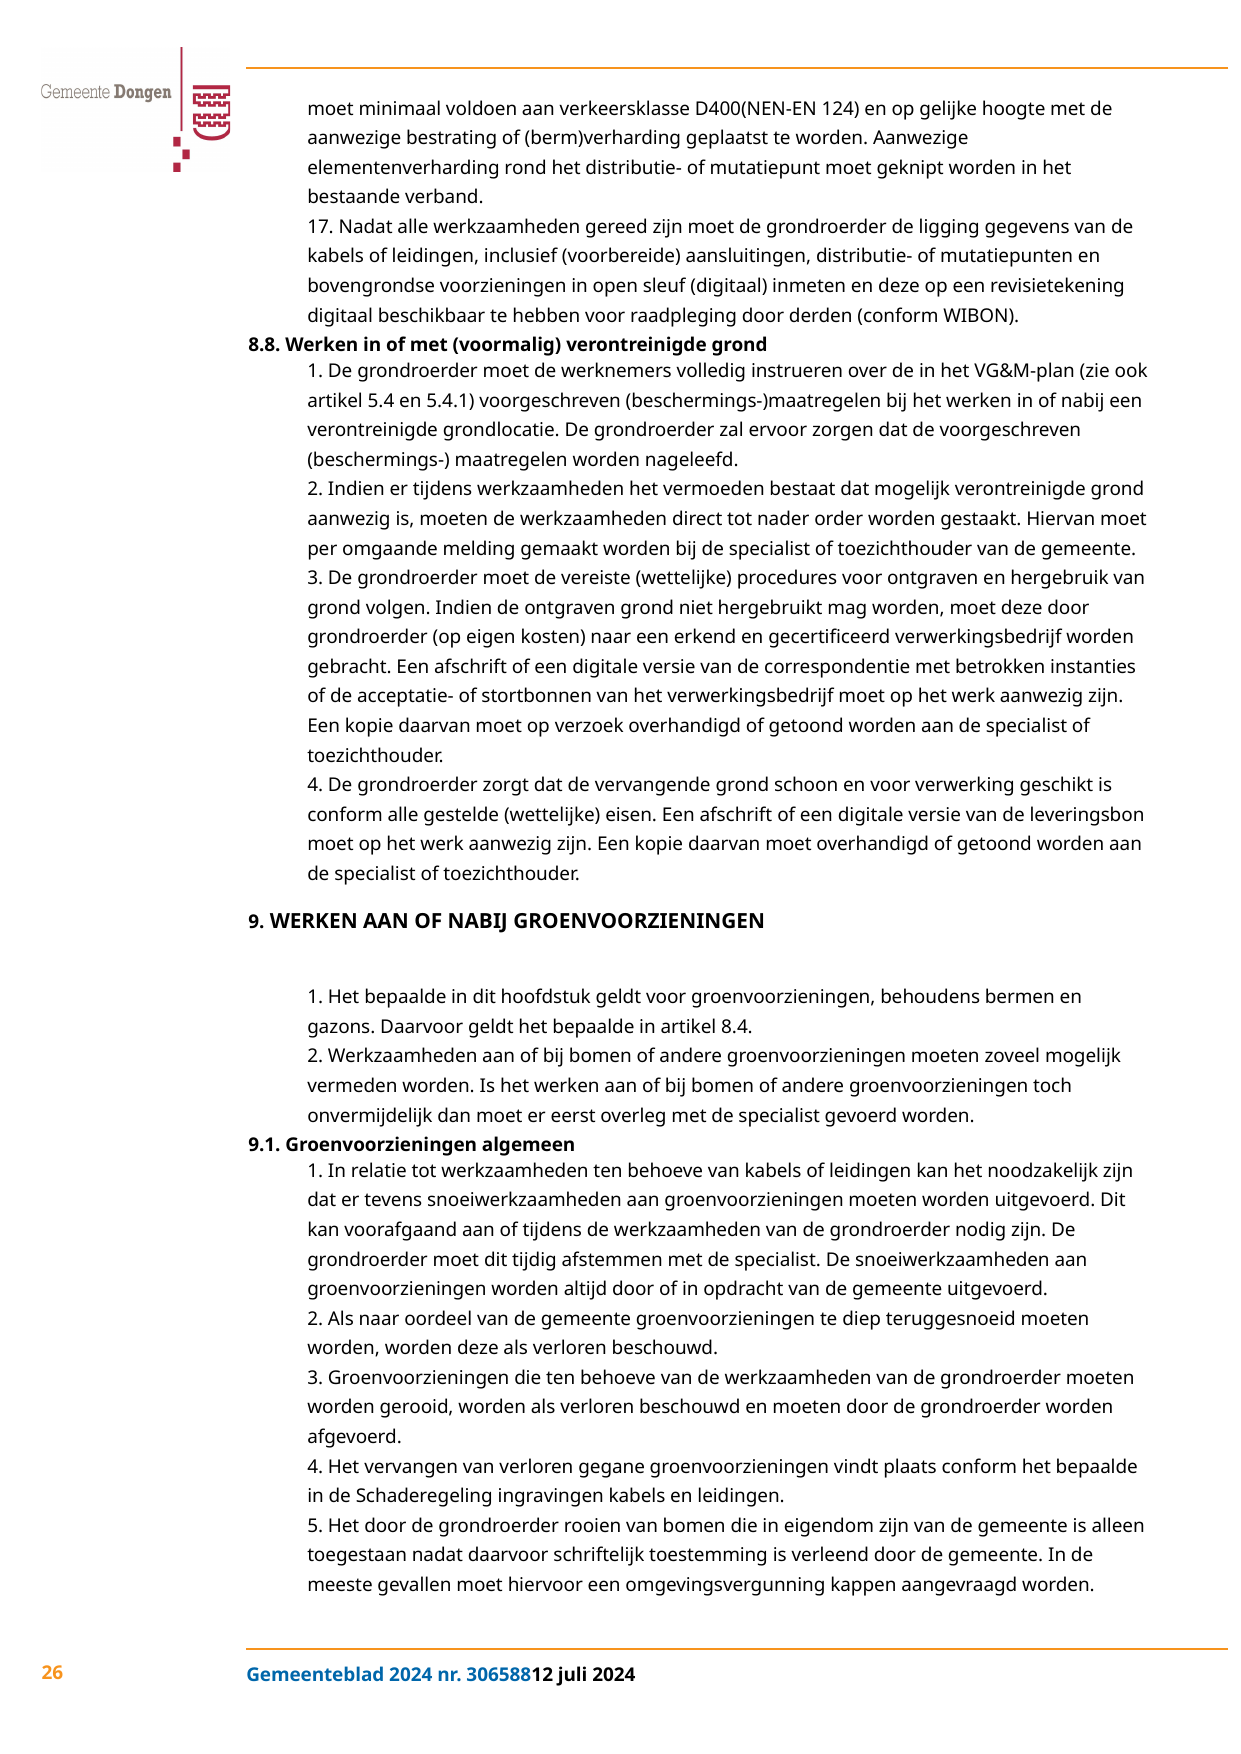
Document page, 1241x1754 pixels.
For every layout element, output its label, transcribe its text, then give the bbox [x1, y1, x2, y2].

list 3. De grondroerder moet de vereiste (wettelijke) procedures voor ontgraven en hergebruik van grond volgen. Indien de ontgraven grond niet hergebruikt mag worden, moet deze door grondroerder (op eigen kosten) naar een erkend en gecertificeerd verwerkingsbedrijf worden gebracht. Een afschrift of een digitale versie van de correspondentie met betrokken instanties of de acceptatie- of stortbonnen van het verwerkingsbedrijf moet op het werk aanwezig zijn. Een kopie daarvan moet op verzoek overhandigd of getoond worden aan de specialist of toezichthouder. [248, 564, 1152, 767]
picture [41, 47, 231, 172]
list 2. Werkzaamheden aan of bij bomen of andere groenvoorzieningen moeten zoveel mogelijk vermeden worden. Is het werken aan of bij bomen of andere groenvoorzieningen toch onvermijdelijk dan moet er eerst overleg met de specialist gevoerd worden. [248, 1043, 1152, 1127]
list 3. Groenvoorzieningen die ten behoeve van de werkzaamheden van de grondroerder moeten worden gerooid, worden als verloren beschouwd en moeten door de grondroerder worden afgevoerd. [248, 1364, 1152, 1449]
list 1. De grondroerder moet de werknemers volledig instrueren over de in het VG&M-plan (zie ook artikel 5.4 en 5.4.1) voorgeschreven (beschermings-)maatregelen bij het werken in of nabij een verontreinigde grondlocatie. De grondroerder zal ervoor zorgen dat de voorgeschreven (beschermings-) maatregelen worden nageleefd. [248, 357, 1152, 472]
text 8.8. Werken in of met (voormalig) verontreinigde grond [248, 331, 1152, 357]
list 4. Het vervangen van verloren gegane groenvoorzieningen vindt plaats conform het bepaalde in de Schaderegeling ingravingen kabels en leidingen. [248, 1453, 1152, 1508]
list 2. Indien er tijdens werkzaamheden het vermoeden bestaat dat mogelijk verontreinigde grond aanwezig is, moeten de werkzaamheden direct tot nader order worden gestaakt. Hiervan moet per omgaande melding gemaakt worden bij de specialist of toezichthouder van de gemeente. [248, 476, 1152, 560]
list 5. Het door de grondroerder rooien van bomen die in eigendom zijn van de gemeente is alleen toegestaan nadat daarvoor schriftelijk toestemming is verleend door de gemeente. In de meeste gevallen moet hiervoor een omgevingsvergunning kappen aangevraagd worden. [248, 1512, 1152, 1597]
list 1. Het bepaalde in dit hoofdstuk geldt voor groenvoorzieningen, behoudens bermen en gazons. Daarvoor geldt het bepaalde in artikel 8.4. [248, 983, 1152, 1039]
list moet minimaal voldoen aan verkeersklasse D400(NEN-EN 124) en op gelijke hoogte met de aanwezige bestrating of (berm)verharding geplaatst te worden. Aanwezige elementenverharding rond het distributie- of mutatiepunt moet geknipt worden in het bestaande verband. [248, 95, 1152, 209]
list 17. Nadat alle werkzaamheden gereed zijn moet de grondroerder de ligging gegevens van de kabels of leidingen, inclusief (voorbereide) aansluitingen, distributie- of mutatiepunten en bovengrondse voorzieningen in open sleuf (digitaal) inmeten en deze op een revisietekening digitaal beschikbaar te hebben voor raadpleging door derden (conform WIBON). [248, 213, 1152, 328]
text 9.1. Groenvoorzieningen algemeen [248, 1131, 1152, 1157]
text 9. WERKEN AAN OF NABIJ GROENVOORZIENINGEN [248, 906, 1152, 934]
list 4. De grondroerder zorgt dat de vervangende grond schoon en voor verwerking geschikt is conform alle gestelde (wettelijke) eisen. Een afschrift of een digitale versie van de leveringsbon moet op het werk aanwezig zijn. Een kopie daarvan moet overhandigd of getoond worden aan de specialist of toezichthouder. [248, 771, 1152, 886]
list 1. In relatie tot werkzaamheden ten behoeve van kabels of leidingen kan het noodzakelijk zijn dat er tevens snoeiwerkzaamheden aan groenvoorzieningen moeten worden uitgevoerd. Dit kan voorafgaand aan of tijdens de werkzaamheden van de grondroerder nodig zijn. De grondroerder moet dit tijdig afstemmen met de specialist. De snoeiwerkzaamheden aan groenvoorzieningen worden altijd door of in opdracht van de gemeente uitgevoerd. [248, 1157, 1152, 1301]
list 2. Als naar oordeel van de gemeente groenvoorzieningen te diep teruggesnoeid moeten worden, worden deze als verloren beschouwd. [248, 1305, 1152, 1360]
